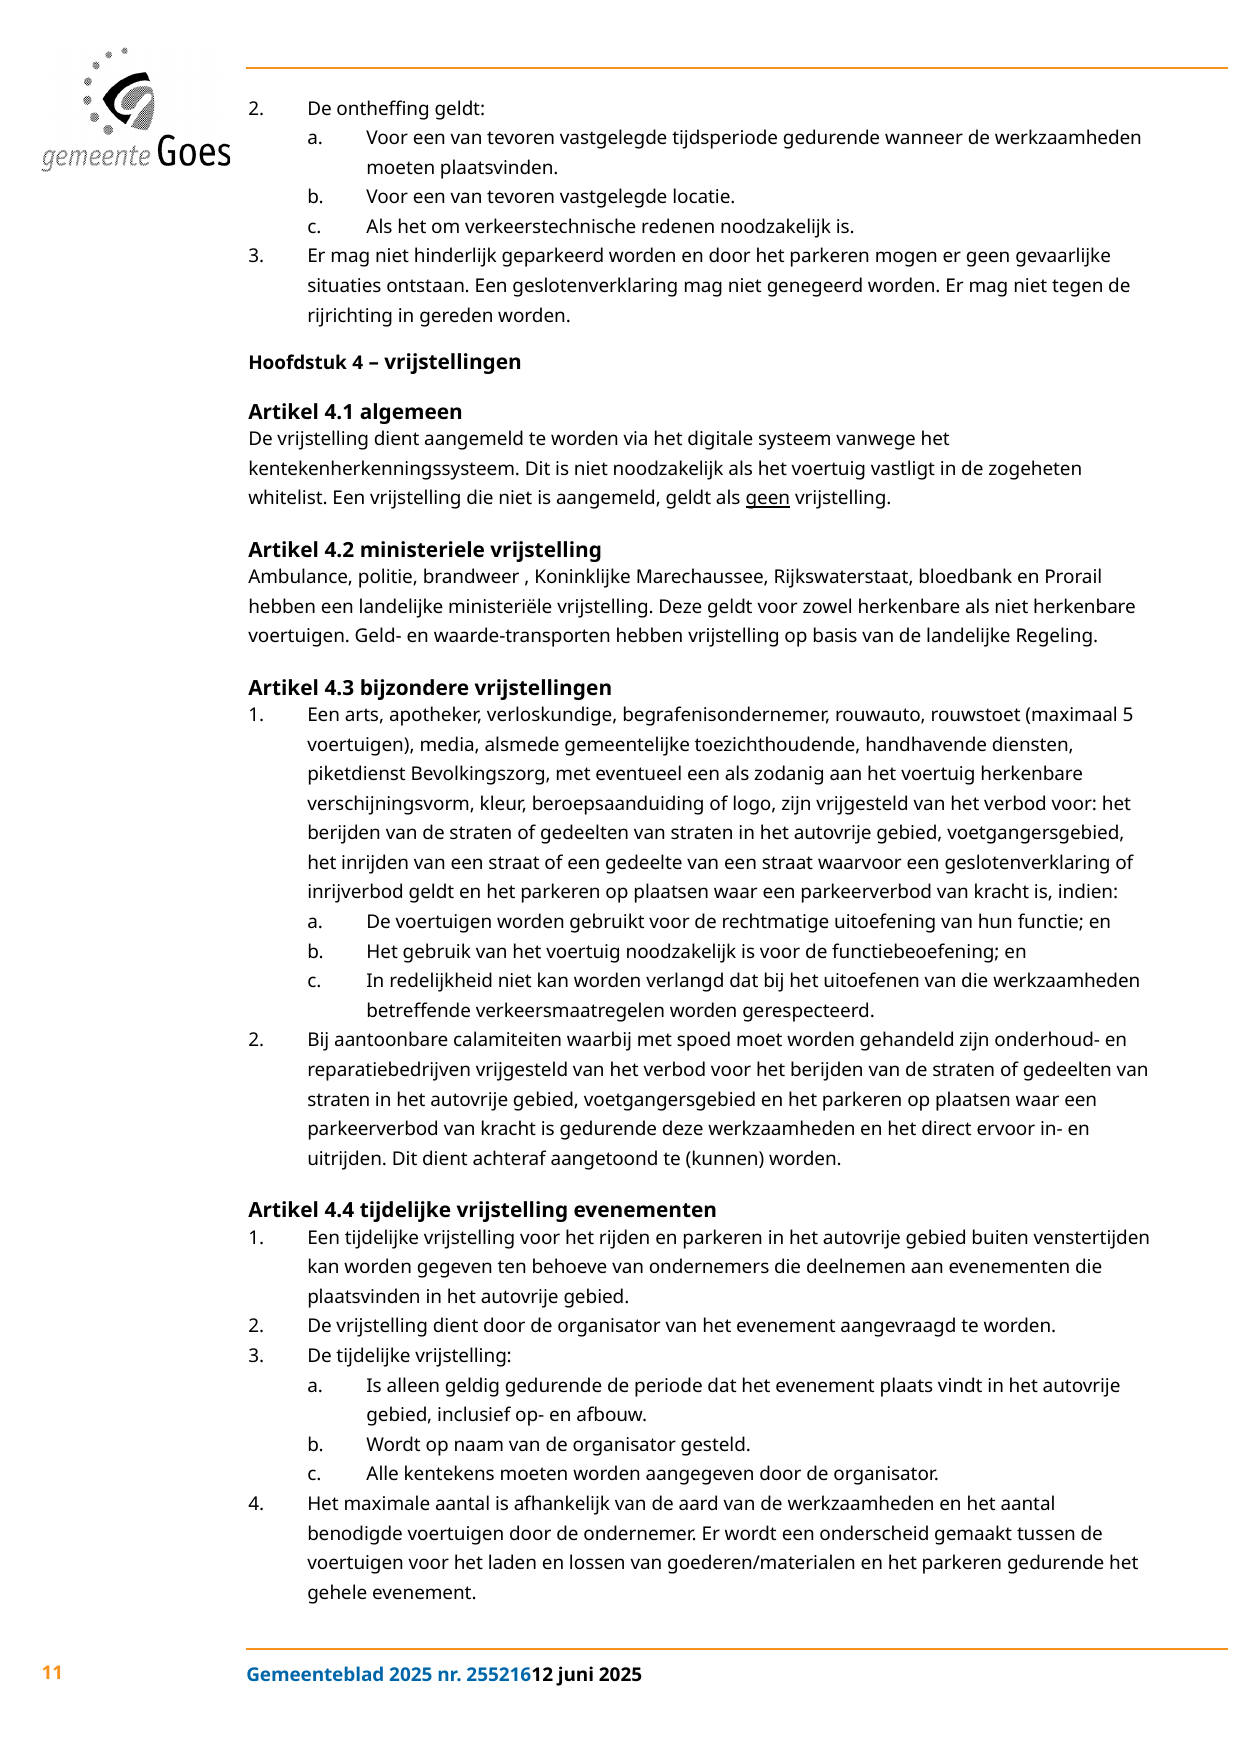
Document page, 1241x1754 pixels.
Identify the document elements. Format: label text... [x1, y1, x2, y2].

text Artikel 4.4 tijdelijke vrijstelling evenementen [248, 1195, 1152, 1224]
list Voor een van tevoren vastgelegde locatie. [307, 183, 1152, 209]
list Er mag niet hinderlijk geparkeerd worden en door het parkeren mogen er geen gevaarlijke situaties ontstaan. Een geslotenverklaring mag niet genegeerd worden. Er mag niet tegen de rijrichting in gereden worden. [248, 243, 1152, 328]
list Het maximale aantal is afhankelijk van de aard van de werkzaamheden en het aantal benodigde voertuigen door de ondernemer. Er wordt een onderscheid gemaakt tussen de voertuigen voor het laden en lossen van goederen/materialen en het parkeren gedurende het gehele evenement. [248, 1490, 1152, 1604]
list Voor een van tevoren vastgelegde tijdsperiode gedurende wanneer de werkzaamheden moeten plaatsvinden. [307, 124, 1152, 180]
text Hoofdstuk 4 – vrijstellingen [248, 347, 1152, 376]
text Artikel 4.1 algemeen [248, 397, 1152, 425]
list Bij aantoonbare calamiteiten waarbij met spoed moet worden gehandeld zijn onderhoud- en reparatiebedrijven vrijgesteld van het verbod voor het berijden van de straten of gedeelten van straten in het autovrije gebied, voetgangersgebied en het parkeren op plaatsen waar een parkeerverbod van kracht is gedurende deze werkzaamheden en het direct ervoor in- en uitrijden. Dit dient achteraf aangetoond te (kunnen) worden. [248, 1027, 1152, 1171]
text Artikel 4.2 ministeriele vrijstelling [248, 535, 1152, 563]
picture [41, 47, 231, 172]
list Is alleen geldig gedurende de periode dat het evenement plaats vindt in het autovrije gebied, inclusief op- en afbouw. [307, 1372, 1152, 1427]
list In redelijkheid niet kan worden verlangd dat bij het uitoefenen van die werkzaamheden betreffende verkeersmaatregelen worden gerespecteerd. [307, 967, 1152, 1023]
list Een arts, apotheker, verloskundige, begrafenisondernemer, rouwauto, rouwstoet (maximaal 5 voertuigen), media, alsmede gemeentelijke toezichthoudende, handhavende diensten, piketdienst Bevolkingszorg, met eventueel een als zodanig aan het voertuig herkenbare verschijningsvorm, kleur, beroepsaanduiding of logo, zijn vrijgesteld van het verbod voor: het berijden van de straten of gedeelten van straten in het autovrije gebied, voetgangersgebied, het inrijden van een straat of een gedeelte van een straat waarvoor een geslotenverklaring of inrijverbod geldt en het parkeren op plaatsen waar een parkeerverbod van kracht is, indien: [248, 701, 1152, 904]
list Als het om verkeerstechnische redenen noodzakelijk is. [307, 213, 1152, 239]
text De vrijstelling dient aangemeld te worden via het digitale systeem vanwege het kentekenherkenningssysteem. Dit is niet noodzakelijk als het voertuig vastligt in de zogeheten whitelist. Een vrijstelling die niet is aangemeld, geldt als geen vrijstelling. [248, 425, 1152, 510]
list Het gebruik van het voertuig noodzakelijk is voor de functiebeoefening; en [307, 938, 1152, 964]
list De ontheffing geldt: [248, 95, 1152, 121]
text Ambulance, politie, brandweer , Koninklijke Marechaussee, Rijkswaterstaat, bloedbank en Prorail hebben een landelijke ministeriële vrijstelling. Deze geldt voor zowel herkenbare als niet herkenbare voertuigen. Geld- en waarde-transporten hebben vrijstelling op basis van de landelijke Regeling. [248, 563, 1152, 648]
list Alle kentekens moeten worden aangegeven door de organisator. [307, 1461, 1152, 1486]
list De voertuigen worden gebruikt voor de rechtmatige uitoefening van hun functie; en [307, 908, 1152, 934]
text Artikel 4.3 bijzondere vrijstellingen [248, 673, 1152, 701]
list Een tijdelijke vrijstelling voor het rijden en parkeren in het autovrije gebied buiten venstertijden kan worden gegeven ten behoeve van ondernemers die deelnemen aan evenementen die plaatsvinden in het autovrije gebied. [248, 1224, 1152, 1309]
list De vrijstelling dient door de organisator van het evenement aangevraagd te worden. [248, 1313, 1152, 1338]
list De tijdelijke vrijstelling: [248, 1342, 1152, 1368]
list Wordt op naam van de organisator gesteld. [307, 1431, 1152, 1457]
